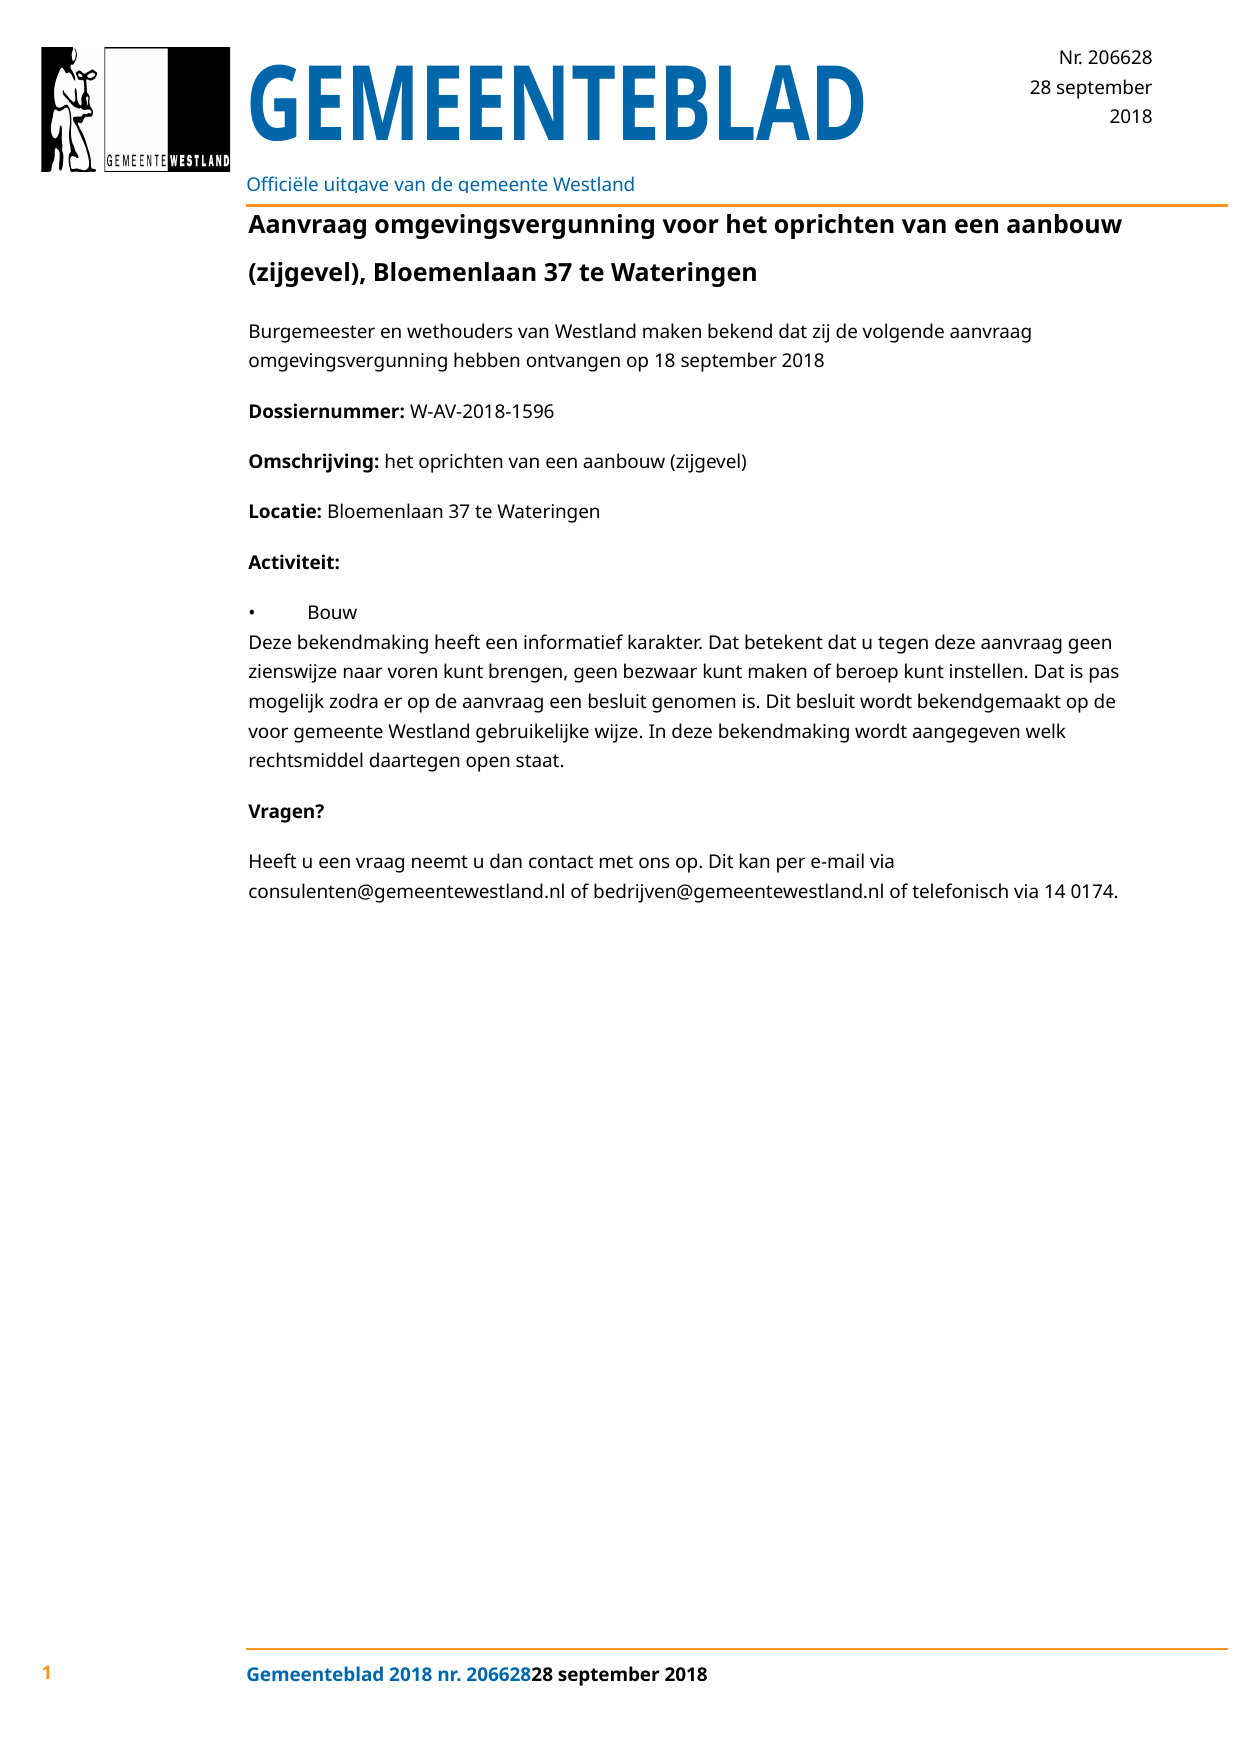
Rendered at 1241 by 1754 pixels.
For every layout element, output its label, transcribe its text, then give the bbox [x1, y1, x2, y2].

text Burgemeester en wethouders van Westland maken bekend dat zij de volgende aanvraag omgevingsvergunning hebben ontvangen op 18 september 2018 [248, 318, 1152, 373]
text Vragen? [248, 798, 1152, 824]
text Activiteit: [248, 549, 1152, 575]
picture [41, 47, 231, 172]
text Omschrijving: het oprichten van een aanbouw (zijgevel) [248, 448, 1152, 474]
text Locatie: Bloemenlaan 37 te Wateringen [248, 499, 1152, 524]
text Aanvraag omgevingsvergunning voor het oprichten van een aanbouw (zijgevel), Bloemenlaan 37 te Wateringen [248, 207, 1152, 288]
text Dossiernummer: W-AV-2018-1596 [248, 398, 1152, 424]
text Deze bekendmaking heeft een informatief karakter. Dat betekent dat u tegen deze aanvraag geen zienswijze naar voren kunt brengen, geen bezwaar kunt maken of beroep kunt instellen. Dat is pas mogelijk zodra er op de aanvraag een besluit genomen is. Dit besluit wordt bekendgemaakt op de voor gemeente Westland gebruikelijke wijze. In deze bekendmaking wordt aangegeven welk rechtsmiddel daartegen open staat. [248, 629, 1152, 773]
text Heeft u een vraag neemt u dan contact met ons op. Dit kan per e-mail via consulenten@gemeentewestland.nl of bedrijven@gemeentewestland.nl of telefonisch via 14 0174. [248, 848, 1152, 904]
list Bouw [248, 599, 1152, 625]
